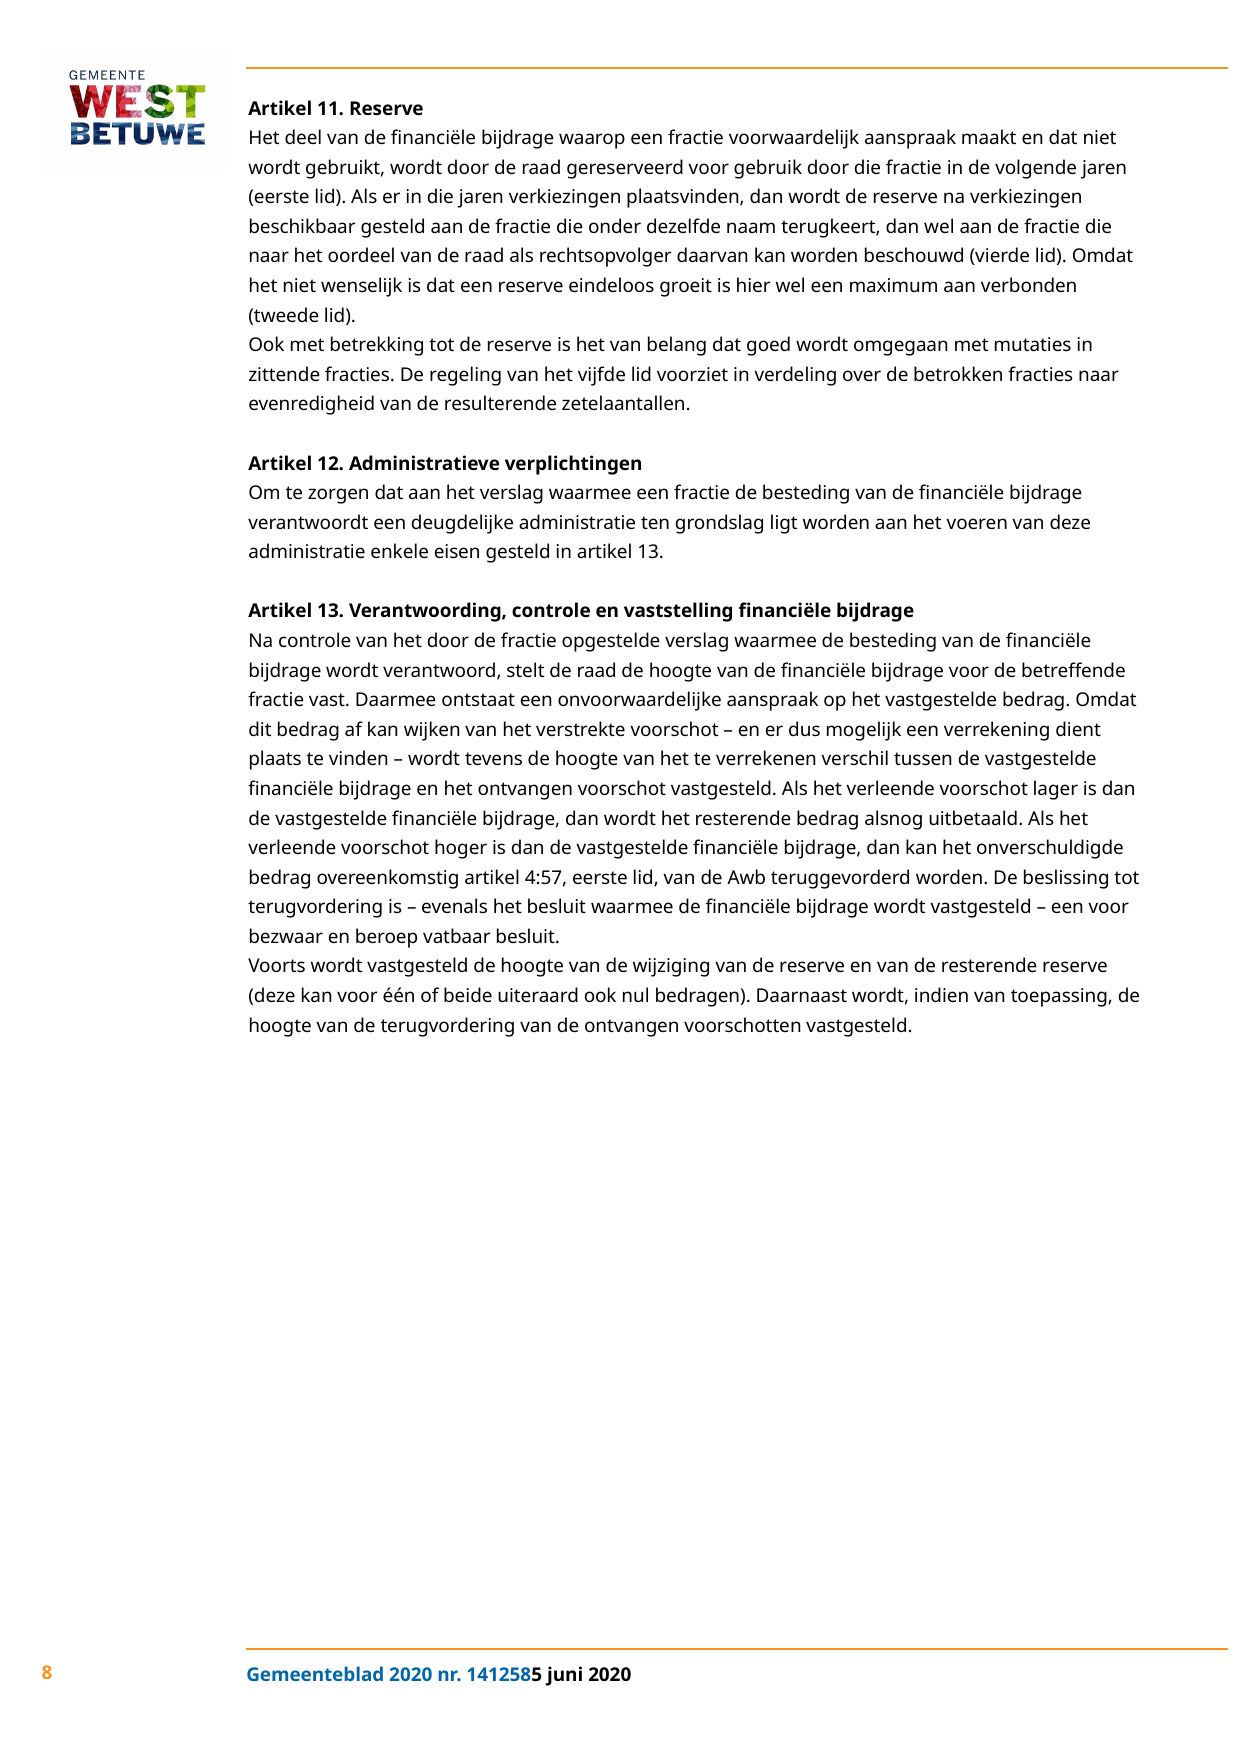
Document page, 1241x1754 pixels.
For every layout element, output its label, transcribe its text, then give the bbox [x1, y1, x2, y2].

text Om te zorgen dat aan het verslag waarmee een fractie de besteding van de financiële bijdrage verantwoordt een deugdelijke administratie ten grondslag ligt worden aan het voeren van deze administratie enkele eisen gesteld in artikel 13. [248, 479, 1152, 564]
text Na controle van het door de fractie opgestelde verslag waarmee de besteding van de financiële bijdrage wordt verantwoord, stelt de raad de hoogte van de financiële bijdrage voor de betreffende fractie vast. Daarmee ontstaat een onvoorwaardelijke aanspraak op het vastgestelde bedrag. Omdat dit bedrag af kan wijken van het verstrekte voorschot – en er dus mogelijk een verrekening dient plaats te vinden – wordt tevens de hoogte van het te verrekenen verschil tussen de vastgestelde financiële bijdrage en het ontvangen voorschot vastgesteld. Als het verleende voorschot lager is dan de vastgestelde financiële bijdrage, dan wordt het resterende bedrag alsnog uitbetaald. Als het verleende voorschot hoger is dan de vastgestelde financiële bijdrage, dan kan het onverschuldigde bedrag overeenkomstig artikel 4:57, eerste lid, van de Awb teruggevorderd worden. De beslissing tot terugvordering is – evenals het besluit waarmee de financiële bijdrage wordt vastgesteld – een voor bezwaar en beroep vatbaar besluit. [248, 627, 1152, 949]
text Artikel 11. Reserve [248, 95, 1152, 121]
text Ook met betrekking tot de reserve is het van belang dat goed wordt omgegaan met mutaties in zittende fracties. De regeling van het vijfde lid voorziet in verdeling over de betrokken fracties naar evenredigheid van de resulterende zetelaantallen. [248, 331, 1152, 416]
text Artikel 13. Verantwoording, controle en vaststelling financiële bijdrage [248, 598, 1152, 623]
picture [41, 47, 231, 172]
text Voorts wordt vastgesteld de hoogte van de wijziging van de reserve en van de resterende reserve (deze kan voor één of beide uiteraard ook nul bedragen). Daarnaast wordt, indien van toepassing, de hoogte van de terugvordering van de ontvangen voorschotten vastgesteld. [248, 953, 1152, 1038]
text Artikel 12. Administratieve verplichtingen [248, 450, 1152, 476]
text Het deel van de financiële bijdrage waarop een fractie voorwaardelijk aanspraak maakt en dat niet wordt gebruikt, wordt door de raad gereserveerd voor gebruik door die fractie in de volgende jaren (eerste lid). Als er in die jaren verkiezingen plaatsvinden, dan wordt de reserve na verkiezingen beschikbaar gesteld aan de fractie die onder dezelfde naam terugkeert, dan wel aan de fractie die naar het oordeel van de raad als rechtsopvolger daarvan kan worden beschouwd (vierde lid). Omdat het niet wenselijk is dat een reserve eindeloos groeit is hier wel een maximum aan verbonden (tweede lid). [248, 124, 1152, 328]
